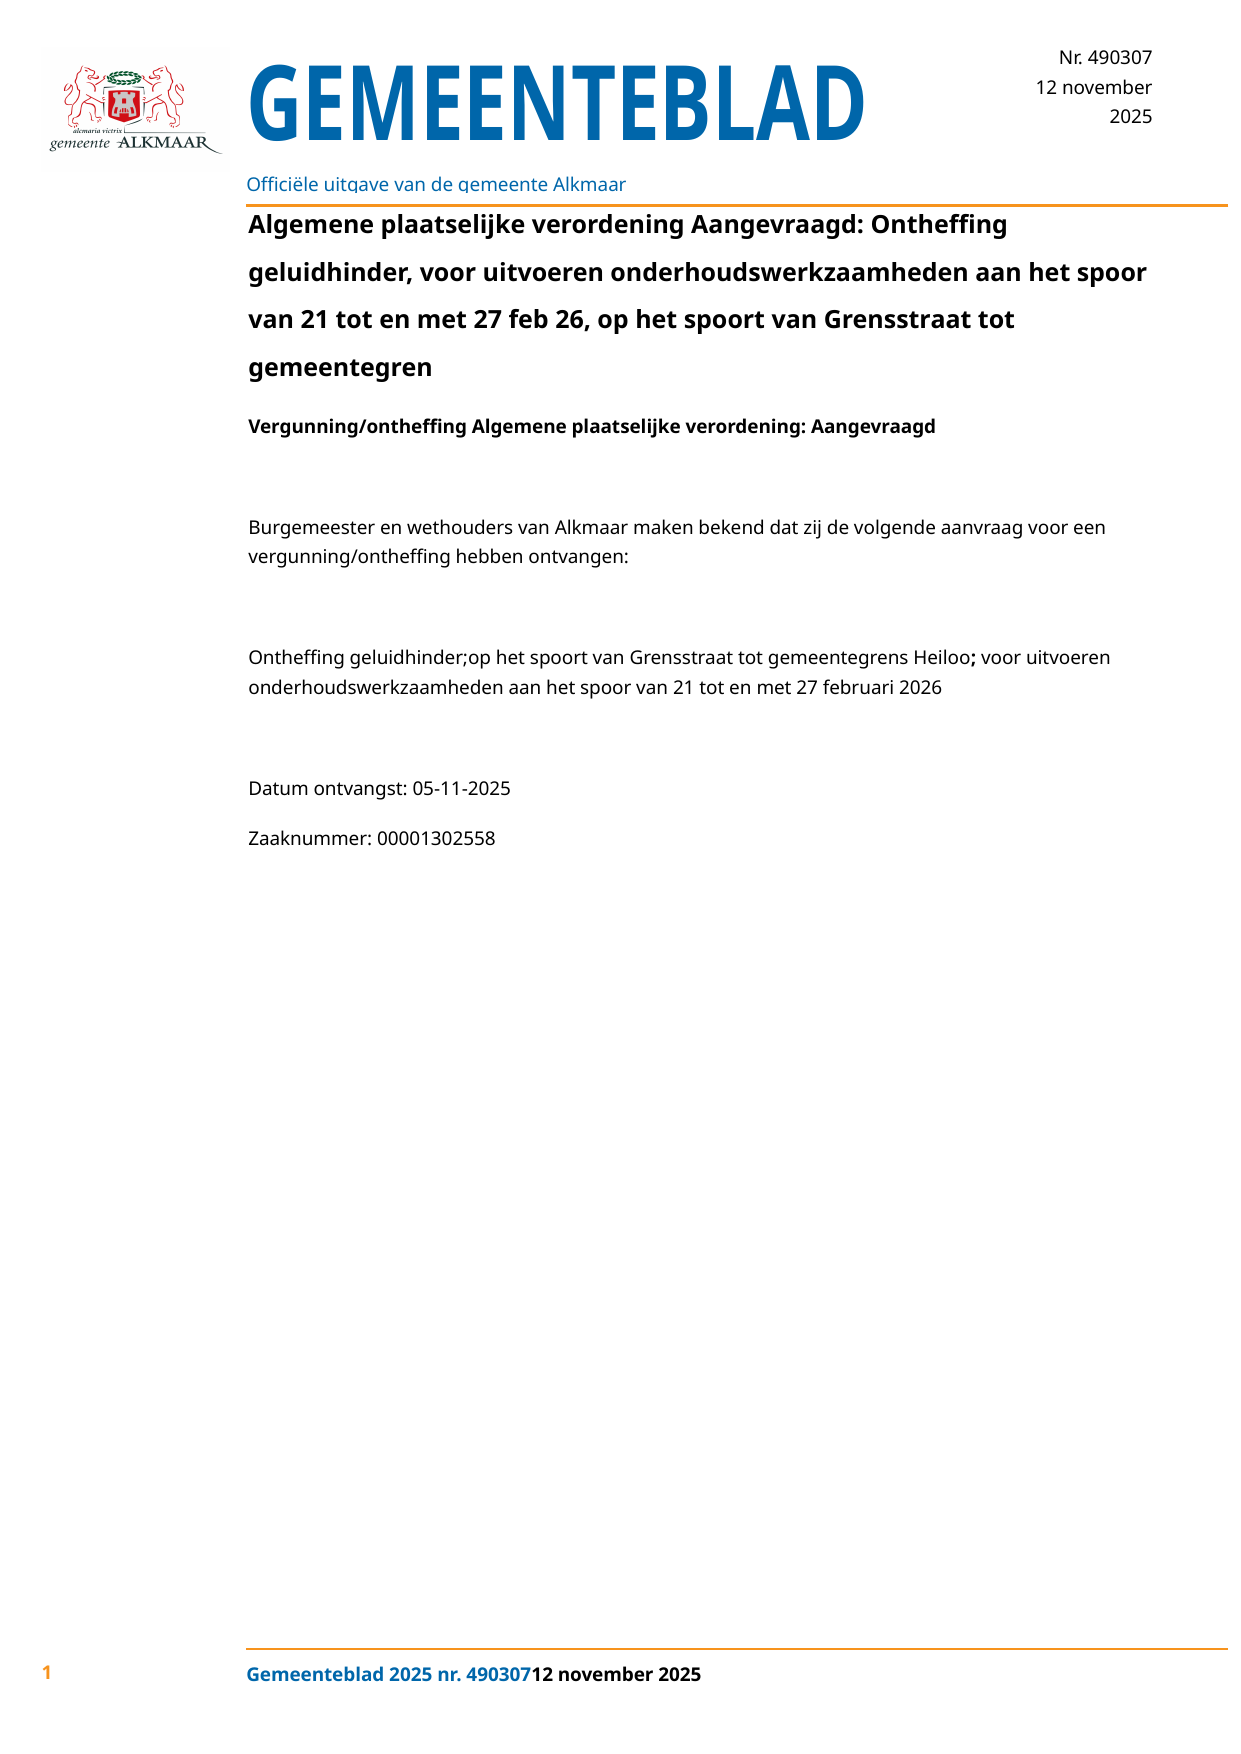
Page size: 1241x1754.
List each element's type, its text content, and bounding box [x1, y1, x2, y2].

text Zaaknummer: 00001302558 [248, 825, 1152, 851]
text Burgemeester en wethouders van Alkmaar maken bekend dat zij de volgende aanvraag voor een vergunning/ontheffing hebben ontvangen: [248, 514, 1152, 569]
text Ontheffing geluidhinder;op het spoort van Grensstraat tot gemeentegrens Heiloo; voor uitvoeren onderhoudswerkzaamheden aan het spoor van 21 tot en met 27 februari 2026 [248, 644, 1152, 700]
picture [41, 47, 231, 172]
text Vergunning/ontheffing Algemene plaatselijke verordening: Aangevraagd [248, 413, 1152, 439]
text Algemene plaatselijke verordening Aangevraagd: Ontheffing geluidhinder, voor uitvoeren onderhoudswerkzaamheden aan het spoor van 21 tot en met 27 feb 26, op het spoort van Grensstraat tot gemeentegren [248, 207, 1152, 384]
text Datum ontvangst: 05-11-2025 [248, 775, 1152, 801]
